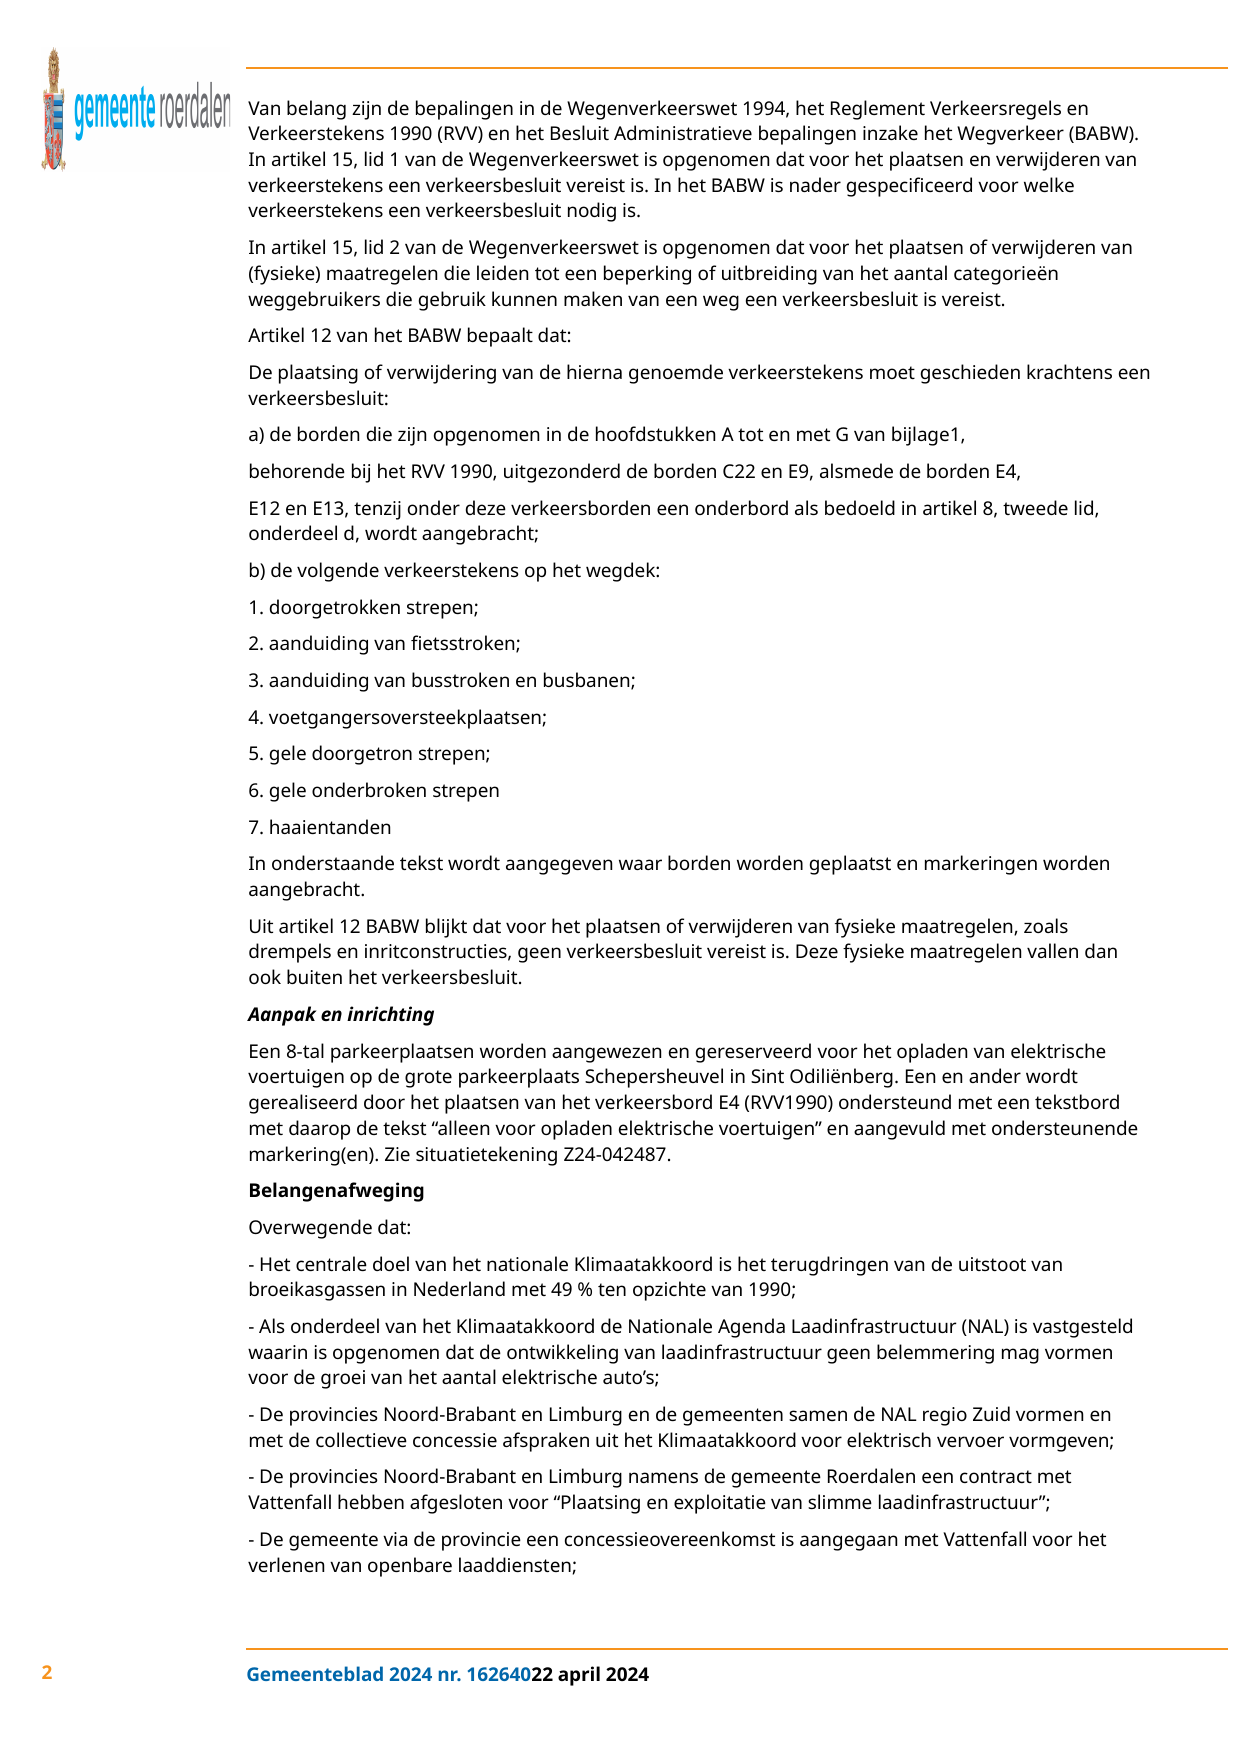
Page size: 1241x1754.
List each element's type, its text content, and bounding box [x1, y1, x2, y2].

text 5. gele doorgetron strepen; [248, 741, 1152, 766]
text 4. voetgangersoversteekplaatsen; [248, 704, 1152, 730]
text - De provincies Noord-Brabant en Limburg en de gemeenten samen de NAL regio Zuid vormen en met de collectieve concessie afspraken uit het Klimaatakkoord voor elektrisch vervoer vormgeven; [248, 1401, 1152, 1453]
text Aanpak en inrichting [248, 1001, 1152, 1027]
text In onderstaande tekst wordt aangegeven waar borden worden geplaatst en markeringen worden aangebracht. [248, 851, 1152, 902]
text E12 en E13, tenzij onder deze verkeersborden een onderbord als bedoeld in artikel 8, tweede lid, onderdeel d, wordt aangebracht; [248, 495, 1152, 546]
text 2. aanduiding van fietsstroken; [248, 631, 1152, 656]
text b) de volgende verkeerstekens op het wegdek: [248, 557, 1152, 583]
text - De gemeente via de provincie een concessieovereenkomst is aangegaan met Vattenfall voor het verlenen van openbare laaddiensten; [248, 1526, 1152, 1577]
text Van belang zijn de bepalingen in de Wegenverkeerswet 1994, het Reglement Verkeersregels en Verkeerstekens 1990 (RVV) en het Besluit Administratieve bepalingen inzake het Wegverkeer (BABW). In artikel 15, lid 1 van de Wegenverkeerswet is opgenomen dat voor het plaatsen en verwijderen van verkeerstekens een verkeersbesluit vereist is. In het BABW is nader gespecificeerd voor welke verkeerstekens een verkeersbesluit nodig is. [248, 95, 1152, 223]
text - Als onderdeel van het Klimaatakkoord de Nationale Agenda Laadinfrastructuur (NAL) is vastgesteld waarin is opgenomen dat de ontwikkeling van laadinfrastructuur geen belemmering mag vormen voor de groei van het aantal elektrische auto’s; [248, 1313, 1152, 1390]
text 1. doorgetrokken strepen; [248, 594, 1152, 620]
text 3. aanduiding van busstroken en busbanen; [248, 667, 1152, 693]
text Een 8-tal parkeerplaatsen worden aangewezen en gereserveerd voor het opladen van elektrische voertuigen op de grote parkeerplaats Schepersheuvel in Sint Odiliënberg. Een en ander wordt gerealiseerd door het plaatsen van het verkeersbord E4 (RVV1990) ondersteund met een tekstbord met daarop de tekst “alleen voor opladen elektrische voertuigen” en aangevuld met ondersteunende markering(en). Zie situatietekening Z24-042487. [248, 1038, 1152, 1166]
text Uit artikel 12 BABW blijkt dat voor het plaatsen of verwijderen van fysieke maatregelen, zoals drempels en inritconstructies, geen verkeersbesluit vereist is. Deze fysieke maatregelen vallen dan ook buiten het verkeersbesluit. [248, 913, 1152, 990]
text - Het centrale doel van het nationale Klimaatakkoord is het terugdringen van de uitstoot van broeikasgassen in Nederland met 49 % ten opzichte van 1990; [248, 1251, 1152, 1302]
text behorende bij het RVV 1990, uitgezonderd de borden C22 en E9, alsmede de borden E4, [248, 458, 1152, 484]
text In artikel 15, lid 2 van de Wegenverkeerswet is opgenomen dat voor het plaatsen of verwijderen van (fysieke) maatregelen die leiden tot een beperking of uitbreiding van het aantal categorieën weggebruikers die gebruik kunnen maken van een weg een verkeersbesluit is vereist. [248, 234, 1152, 312]
text Overwegende dat: [248, 1214, 1152, 1240]
text - De provincies Noord-Brabant en Limburg namens de gemeente Roerdalen een contract met Vattenfall hebben afgesloten voor “Plaatsing en exploitatie van slimme laadinfrastructuur”; [248, 1464, 1152, 1515]
text 6. gele onderbroken strepen [248, 777, 1152, 803]
text De plaatsing of verwijdering van de hierna genoemde verkeerstekens moet geschieden krachtens een verkeersbesluit: [248, 359, 1152, 411]
text Belangenafweging [248, 1177, 1152, 1203]
text Artikel 12 van het BABW bepaalt dat: [248, 322, 1152, 348]
text 7. haaientanden [248, 814, 1152, 840]
picture [41, 47, 231, 172]
text a) de borden die zijn opgenomen in de hoofdstukken A tot en met G van bijlage1, [248, 422, 1152, 447]
